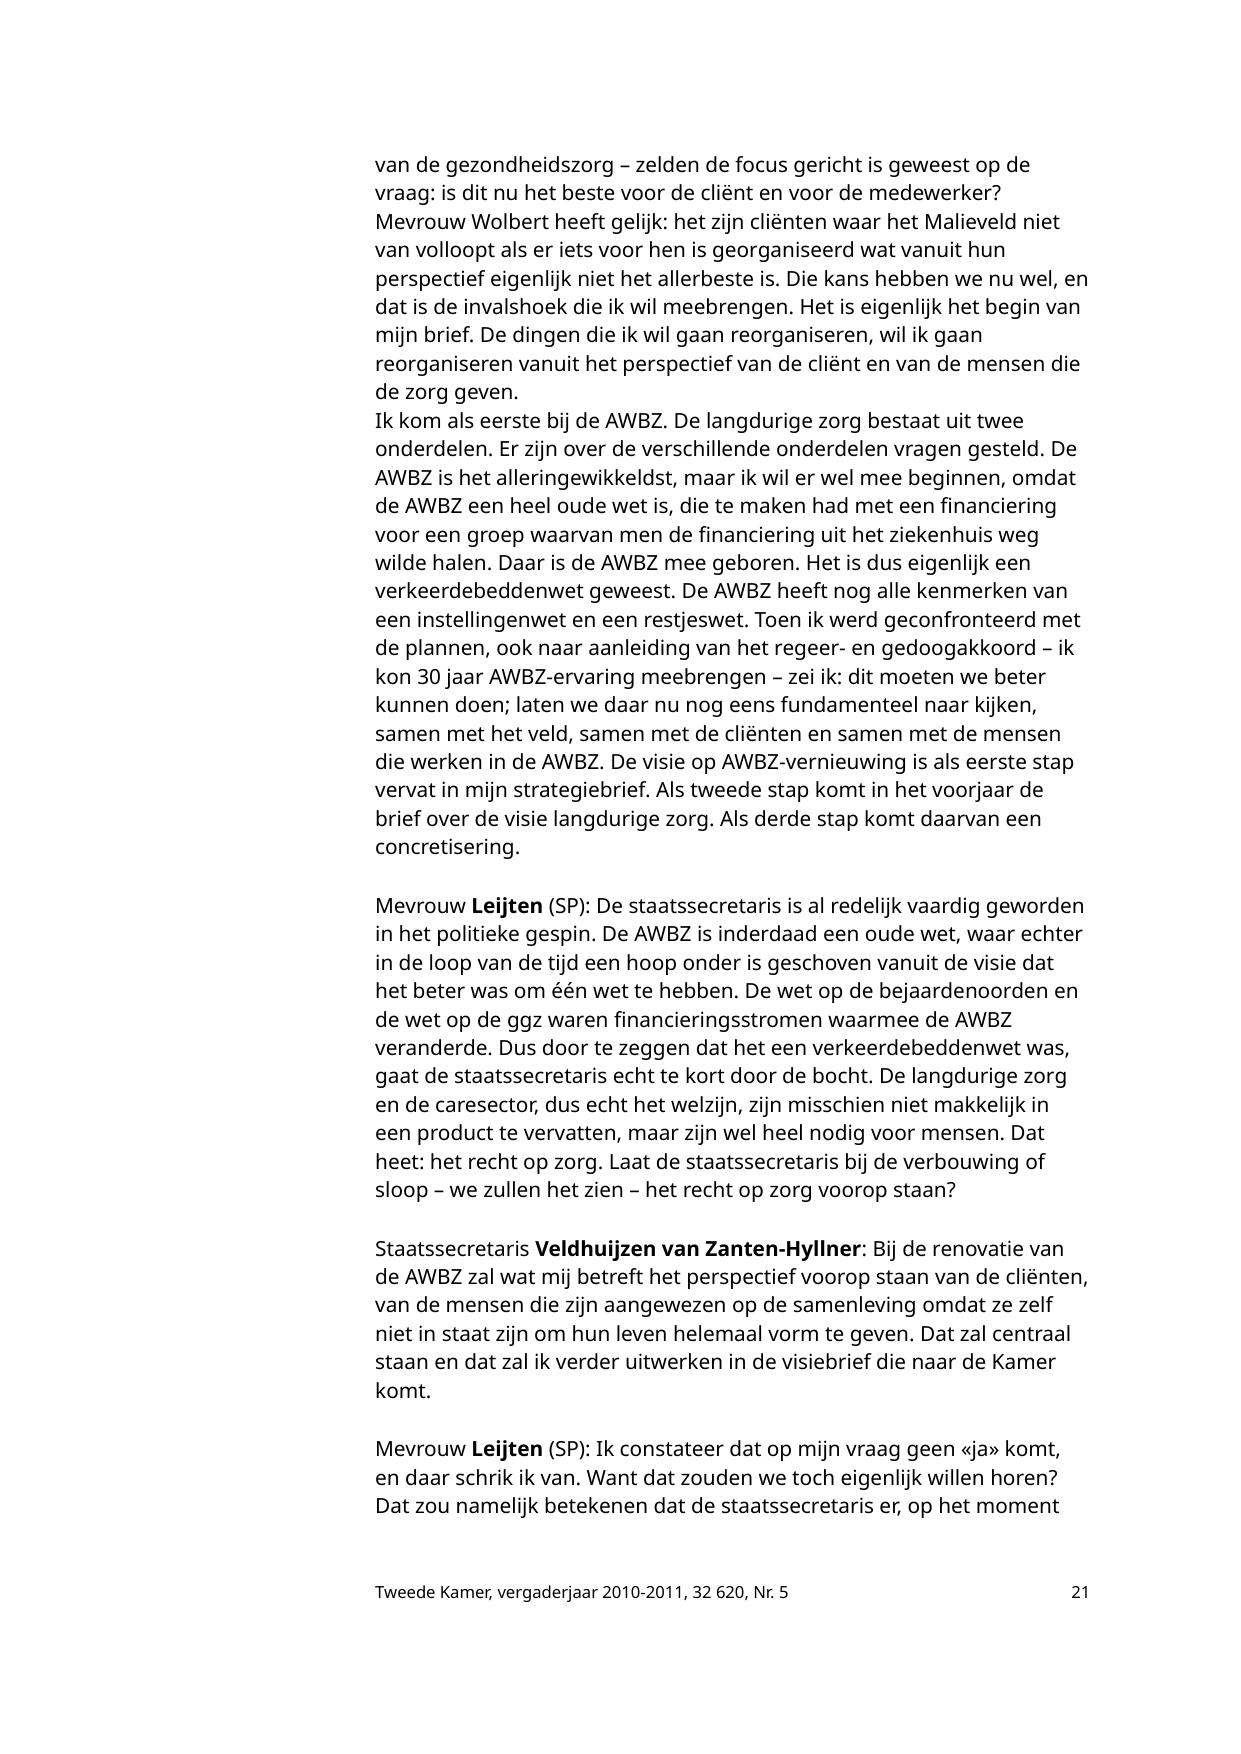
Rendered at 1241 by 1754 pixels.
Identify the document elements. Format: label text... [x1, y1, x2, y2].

text Staatssecretaris Veldhuijzen van Zanten-Hyllner: Bij de renovatie van de AWBZ zal wat mij betreft het perspectief voorop staan van de cliënten, van de mensen die zijn aangewezen op de samenleving omdat ze zelf niet in staat zijn om hun leven helemaal vorm te geven. Dat zal centraal staan en dat zal ik verder uitwerken in de visiebrief die naar de Kamer komt. [375, 1234, 1090, 1404]
text van de gezondheidszorg – zelden de focus gericht is geweest op de vraag: is dit nu het beste voor de cliënt en voor de medewerker? Mevrouw Wolbert heeft gelijk: het zijn cliënten waar het Malieveld niet van volloopt als er iets voor hen is georganiseerd wat vanuit hun perspectief eigenlijk niet het allerbeste is. Die kans hebben we nu wel, en dat is de invalshoek die ik wil meebrengen. Het is eigenlijk het begin van mijn brief. De dingen die ik wil gaan reorganiseren, wil ik gaan reorganiseren vanuit het perspectief van de cliënt en van de mensen die de zorg geven. [375, 150, 1090, 406]
text Mevrouw Leijten (SP): Ik constateer dat op mijn vraag geen «ja» komt, en daar schrik ik van. Want dat zouden we toch eigenlijk willen horen? Dat zou namelijk betekenen dat de staatssecretaris er, op het moment [375, 1434, 1090, 1520]
text Mevrouw Leijten (SP): De staatssecretaris is al redelijk vaardig geworden in het politieke gespin. De AWBZ is inderdaad een oude wet, waar echter in de loop van de tijd een hoop onder is geschoven vanuit de visie dat het beter was om één wet te hebben. De wet op de bejaardenoorden en de wet op de ggz waren financieringsstromen waarmee de AWBZ veranderde. Dus door te zeggen dat het een verkeerdebeddenwet was, gaat de staatssecretaris echt te kort door de bocht. De langdurige zorg en de caresector, dus echt het welzijn, zijn misschien niet makkelijk in een product te vervatten, maar zijn wel heel nodig voor mensen. Dat heet: het recht op zorg. Laat de staatssecretaris bij de verbouwing of sloop – we zullen het zien – het recht op zorg voorop staan? [375, 891, 1090, 1204]
text Ik kom als eerste bij de AWBZ. De langdurige zorg bestaat uit twee onderdelen. Er zijn over de verschillende onderdelen vragen gesteld. De AWBZ is het alleringewikkeldst, maar ik wil er wel mee beginnen, omdat de AWBZ een heel oude wet is, die te maken had met een financiering voor een groep waarvan men de financiering uit het ziekenhuis weg wilde halen. Daar is de AWBZ mee geboren. Het is dus eigenlijk een verkeerdebeddenwet geweest. De AWBZ heeft nog alle kenmerken van een instellingenwet en een restjeswet. Toen ik werd geconfronteerd met de plannen, ook naar aanleiding van het regeer- en gedoogakkoord – ik kon 30 jaar AWBZ-ervaring meebrengen – zei ik: dit moeten we beter kunnen doen; laten we daar nu nog eens fundamenteel naar kijken, samen met het veld, samen met de cliënten en samen met de mensen die werken in de AWBZ. De visie op AWBZ-vernieuwing is als eerste stap vervat in mijn strategiebrief. Als tweede stap komt in het voorjaar de brief over de visie langdurige zorg. Als derde stap komt daarvan een concretisering. [375, 406, 1090, 861]
